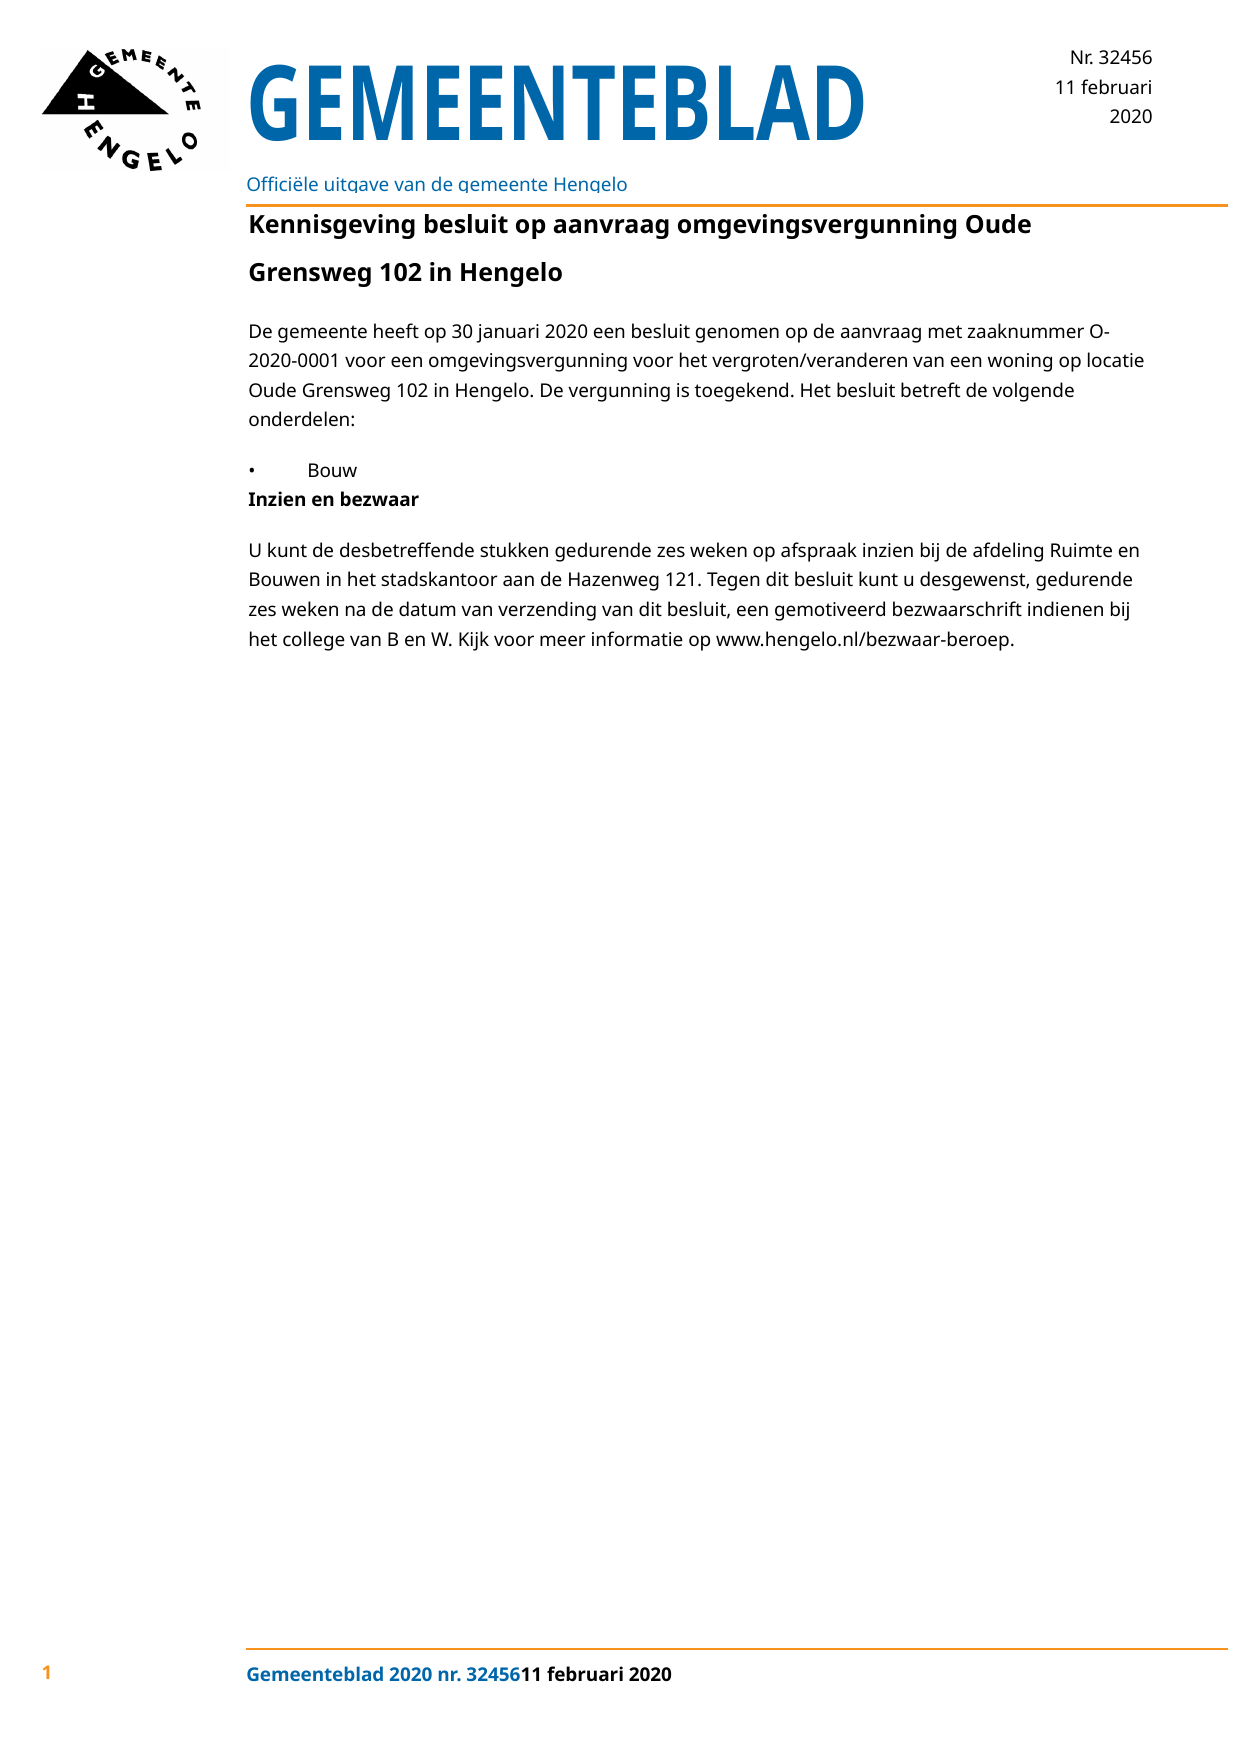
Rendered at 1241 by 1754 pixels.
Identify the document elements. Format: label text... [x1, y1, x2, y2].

text De gemeente heeft op 30 januari 2020 een besluit genomen op de aanvraag met zaaknummer O-2020-0001 voor een omgevingsvergunning voor het vergroten/veranderen van een woning op locatie Oude Grensweg 102 in Hengelo. De vergunning is toegekend. Het besluit betreft de volgende onderdelen: [248, 318, 1152, 432]
text Inzien en bezwaar [248, 487, 1152, 512]
picture [41, 47, 231, 172]
text Kennisgeving besluit op aanvraag omgevingsvergunning Oude Grensweg 102 in Hengelo [248, 207, 1152, 288]
text U kunt de desbetreffende stukken gedurende zes weken op afspraak inzien bij de afdeling Ruimte en Bouwen in het stadskantoor aan de Hazenweg 121. Tegen dit besluit kunt u desgewenst, gedurende zes weken na de datum van verzending van dit besluit, een gemotiveerd bezwaarschrift indienen bij het college van B en W. Kijk voor meer informatie op www.hengelo.nl/bezwaar-beroep. [248, 537, 1152, 652]
list Bouw [248, 457, 1152, 483]
